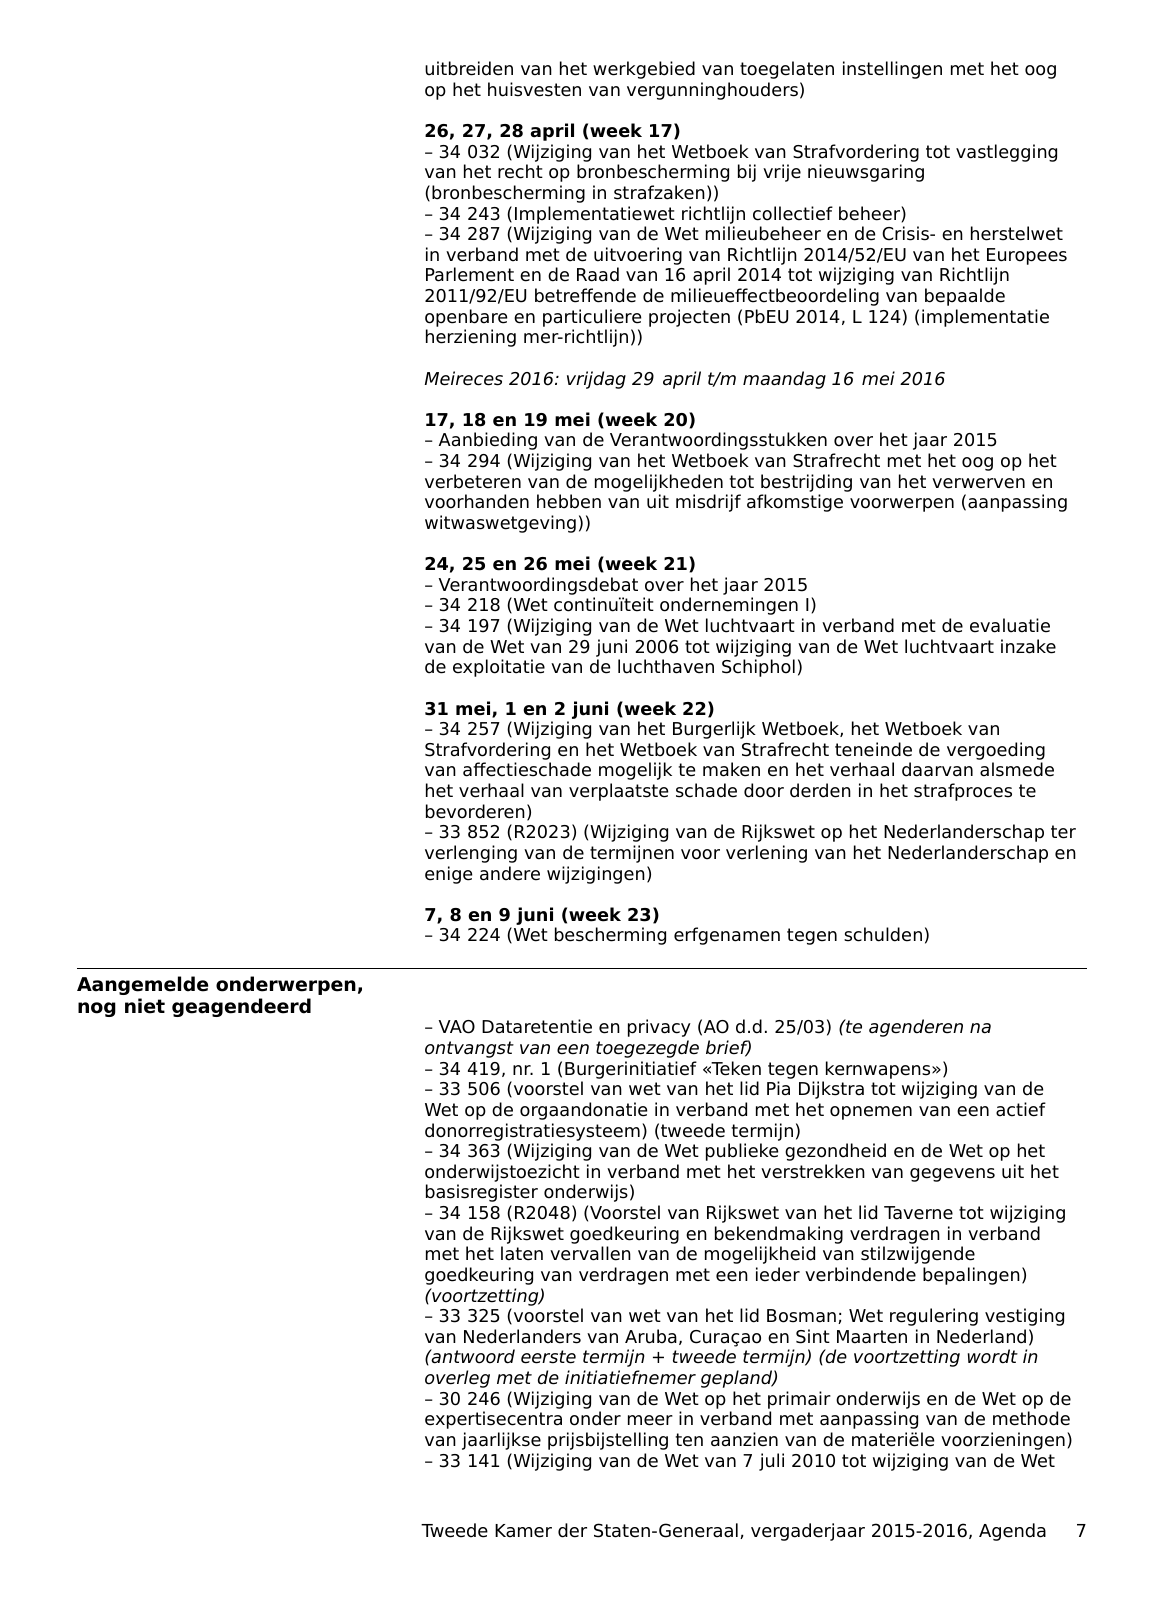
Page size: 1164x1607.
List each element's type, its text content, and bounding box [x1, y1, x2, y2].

table_cell [77, 925, 401, 946]
table_cell [77, 410, 401, 430]
table_cell [401, 575, 418, 595]
table_cell [401, 822, 418, 884]
table_cell uitbreiden van het werkgebied van toegelaten instellingen met het oog op het huisvesten van vergunninghouders) [418, 59, 1087, 100]
table_cell Meireces 2016: vrijdag 29 april t/m maandag 16 mei 2016 [418, 369, 1087, 389]
table_cell [77, 121, 401, 142]
table_cell – VAO Dataretentie en privacy (AO d.d. 25/03) (te agenderen na ontvangst van een toegezegde brief) [418, 1018, 1087, 1059]
table_cell – 33 852 (R2023) (Wijziging van de Rijkswet op het Nederlanderschap ter verlenging van de termijnen voor verlening van het Nederlanderschap en enige andere wijzigingen) [418, 822, 1087, 884]
table_cell [77, 595, 401, 616]
table_cell [401, 224, 418, 348]
table_cell – 34 363 (Wijziging van de Wet publieke gezondheid en de Wet op het onderwijstoezicht in verband met het verstrekken van gegevens uit het basisregister onderwijs) [418, 1141, 1087, 1203]
table_cell [77, 100, 401, 121]
table_cell [401, 905, 418, 925]
table_cell – Aanbieding van de Verantwoordingsstukken over het jaar 2015 [418, 430, 1087, 451]
table_cell – 34 218 (Wet continuïteit ondernemingen I) [418, 595, 1087, 616]
table_cell [401, 369, 418, 389]
table_cell 24, 25 en 26 mei (week 21) [418, 554, 1087, 575]
table_cell 26, 27, 28 april (week 17) [418, 121, 1087, 142]
table_cell [77, 1306, 401, 1389]
table_cell [77, 369, 401, 389]
table_cell [77, 575, 401, 595]
table_cell [401, 1018, 418, 1059]
table_cell [401, 595, 418, 616]
table_cell [401, 1389, 418, 1451]
table_cell – 34 287 (Wijziging van de Wet milieubeheer en de Crisis- en herstelwet in verband met de uitvoering van Richtlijn 2014/52/EU van het Europees Parlement en de Raad van 16 april 2014 tot wijziging van Richtlijn 2011/92/EU betreffende de milieueffectbeoordeling van bepaalde openbare en particuliere projecten (PbEU 2014, L 124) (implementatie herziening mer-richtlijn)) [418, 224, 1087, 348]
table_cell – Verantwoordingsdebat over het jaar 2015 [418, 575, 1087, 595]
table_cell [401, 554, 418, 575]
table_cell [77, 348, 401, 368]
table_cell [401, 1141, 418, 1203]
table_cell [401, 1079, 418, 1141]
table_cell [401, 348, 418, 368]
table_cell [77, 1389, 401, 1451]
table_header [401, 969, 418, 1017]
table_cell [401, 678, 418, 698]
table_header Aangemelde onderwerpen, nog niet geagendeerd [77, 969, 401, 1017]
table_cell [401, 616, 418, 678]
table_cell [418, 884, 1087, 905]
table_cell [77, 451, 401, 533]
table_cell [77, 430, 401, 451]
table_cell [77, 884, 401, 905]
table_cell [401, 100, 418, 121]
table_cell 7, 8 en 9 juni (week 23) [418, 905, 1087, 925]
table_cell [418, 389, 1087, 410]
table_cell [77, 1141, 401, 1203]
table_cell [77, 719, 401, 822]
table_cell [418, 100, 1087, 121]
table_cell [77, 822, 401, 884]
table_cell [401, 389, 418, 410]
table_cell 31 mei, 1 en 2 juni (week 22) [418, 699, 1087, 719]
table_cell [418, 534, 1087, 554]
table_cell – 34 257 (Wijziging van het Burgerlijk Wetboek, het Wetboek van Strafvordering en het Wetboek van Strafrecht teneinde de vergoeding van affectieschade mogelijk te maken en het verhaal daarvan alsmede het verhaal van verplaatste schade door derden in het strafproces te bevorderen) [418, 719, 1087, 822]
table_cell [77, 1079, 401, 1141]
table_cell – 34 243 (Implementatiewet richtlijn collectief beheer) [418, 204, 1087, 224]
table_cell [401, 699, 418, 719]
table_cell [401, 204, 418, 224]
table_cell [77, 1203, 401, 1306]
table_cell – 34 419, nr. 1 (Burgerinitiatief «Teken tegen kernwapens») [418, 1059, 1087, 1079]
table_cell [77, 204, 401, 224]
table_cell – 33 506 (voorstel van wet van het lid Pia Dijkstra tot wijziging van de Wet op de orgaandonatie in verband met het opnemen van een actief donorregistratiesysteem) (tweede termijn) [418, 1079, 1087, 1141]
table_cell [77, 59, 401, 100]
table_cell [401, 1306, 418, 1389]
table_cell [77, 554, 401, 575]
table_cell [401, 59, 418, 100]
table_cell [418, 348, 1087, 368]
table_cell [401, 719, 418, 822]
table_cell [77, 389, 401, 410]
table_cell [77, 699, 401, 719]
table_cell [401, 451, 418, 533]
table_cell – 34 294 (Wijziging van het Wetboek van Strafrecht met het oog op het verbeteren van de mogelijkheden tot bestrijding van het verwerven en voorhanden hebben van uit misdrijf afkomstige voorwerpen (aanpassing witwaswetgeving)) [418, 451, 1087, 533]
table_cell [418, 678, 1087, 698]
table_cell [401, 1203, 418, 1306]
table_cell [401, 142, 418, 203]
table_cell [77, 616, 401, 678]
table_cell – 33 141 (Wijziging van de Wet van 7 juli 2010 tot wijziging van de Wet [418, 1451, 1087, 1471]
table_cell [401, 884, 418, 905]
table_cell [401, 925, 418, 946]
table_cell [401, 121, 418, 142]
table_cell [77, 1059, 401, 1079]
table_cell [77, 142, 401, 203]
table_cell [77, 1018, 401, 1059]
table_cell [401, 430, 418, 451]
table_cell – 34 224 (Wet bescherming erfgenamen tegen schulden) [418, 925, 1087, 946]
table_cell 17, 18 en 19 mei (week 20) [418, 410, 1087, 430]
table_cell [77, 224, 401, 348]
table_cell – 33 325 (voorstel van wet van het lid Bosman; Wet regulering vestiging van Nederlanders van Aruba, Curaçao en Sint Maarten in Nederland) (antwoord eerste termijn + tweede termijn) (de voortzetting wordt in overleg met de initiatiefnemer gepland) [418, 1306, 1087, 1389]
table_cell [401, 1451, 418, 1471]
table_cell – 34 197 (Wijziging van de Wet luchtvaart in verband met de evaluatie van de Wet van 29 juni 2006 tot wijziging van de Wet luchtvaart inzake de exploitatie van de luchthaven Schiphol) [418, 616, 1087, 678]
table_cell [77, 1451, 401, 1471]
table_cell [77, 905, 401, 925]
table_cell [401, 410, 418, 430]
table_cell – 34 032 (Wijziging van het Wetboek van Strafvordering tot vastlegging van het recht op bronbescherming bij vrije nieuwsgaring (bronbescherming in strafzaken)) [418, 142, 1087, 203]
table_cell – 34 158 (R2048) (Voorstel van Rijkswet van het lid Taverne tot wijziging van de Rijkswet goedkeuring en bekendmaking verdragen in verband met het laten vervallen van de mogelijkheid van stilzwijgende goedkeuring van verdragen met een ieder verbindende bepalingen) (voortzetting) [418, 1203, 1087, 1306]
table_cell – 30 246 (Wijziging van de Wet op het primair onderwijs en de Wet op de expertisecentra onder meer in verband met aanpassing van de methode van jaarlijkse prijsbijstelling ten aanzien van de materiële voorzieningen) [418, 1389, 1087, 1451]
table_cell [77, 678, 401, 698]
table_cell [401, 1059, 418, 1079]
table_cell [401, 534, 418, 554]
table_header [418, 969, 1087, 1017]
table_cell [77, 534, 401, 554]
